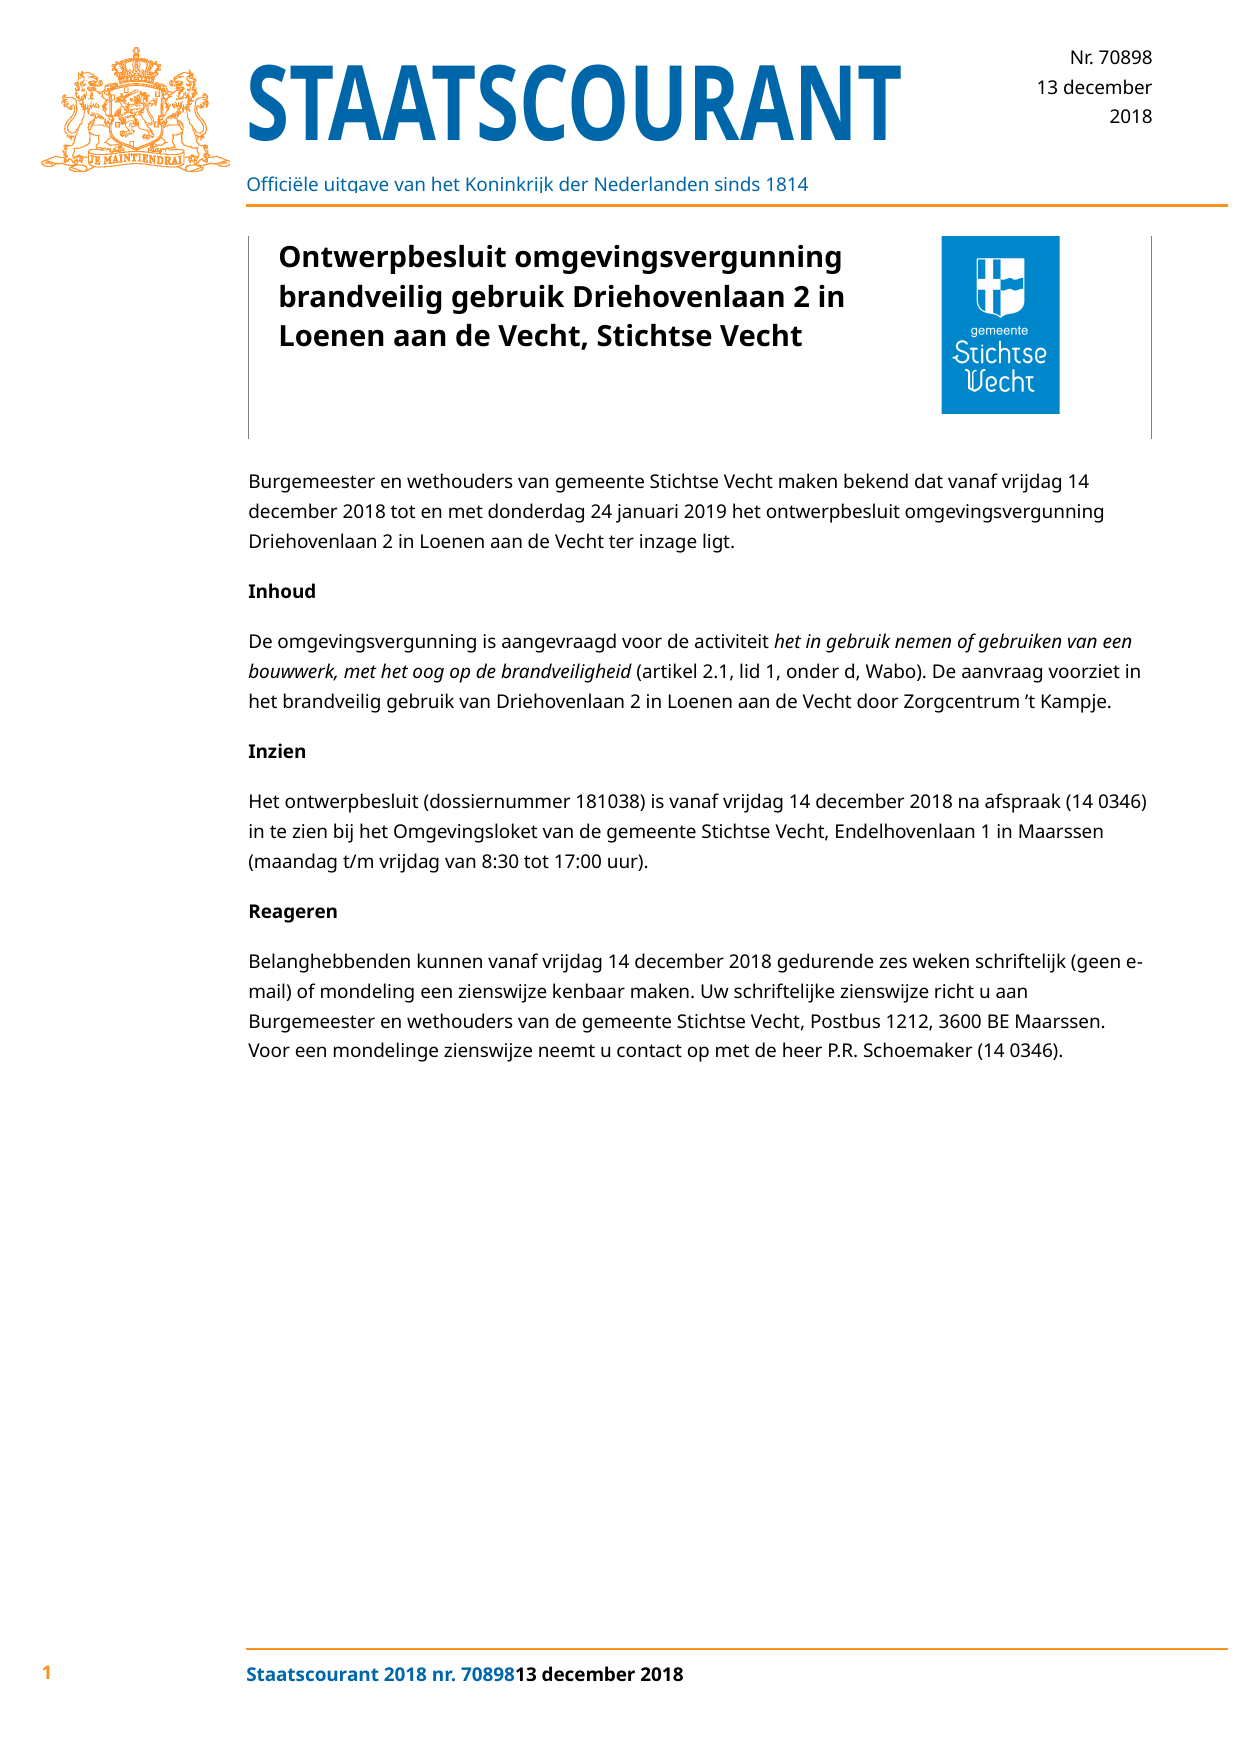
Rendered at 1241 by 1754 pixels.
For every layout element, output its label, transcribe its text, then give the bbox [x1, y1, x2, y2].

text Inhoud [248, 578, 1152, 604]
picture [977, 259, 1000, 313]
picture [1013, 370, 1020, 391]
text Inzien [248, 738, 1152, 764]
text Belanghebbenden kunnen vanaf vrijdag 14 december 2018 gedurende zes weken schriftelijk (geen e-mail) of mondeling een zienswijze kenbaar maken. Uw schriftelijke zienswijze richt u aan Burgemeester en wethouders van de gemeente Stichtse Vecht, Postbus 1212, 3600 BE Maarssen. Voor een mondelinge zienswijze neemt u contact op met de heer P.R. Schoemaker (14 0346). [248, 949, 1152, 1063]
picture [1001, 259, 1024, 279]
table_header [850, 414, 1151, 439]
text De omgevingsvergunning is aangevraagd voor de activiteit het in gebruik nemen of gebruiken van een bouwwerk, met het oog op de brandveiligheid (artikel 2.1, lid 1, onder d, Wabo). De aanvraag voorziet in het brandveilig gebruik van Driehovenlaan 2 in Loenen aan de Vecht door Zorgcentrum ’t Kampje. [248, 629, 1152, 713]
picture [41, 47, 231, 172]
text Burgemeester en wethouders van gemeente Stichtse Vecht maken bekend dat vanaf vrijdag 14 december 2018 tot en met donderdag 24 januari 2019 het ontwerpbesluit omgevingsvergunning Driehovenlaan 2 in Loenen aan de Vecht ter inzage ligt. [248, 469, 1152, 553]
table_header Ontwerpbesluit omgevingsvergunning brandveilig gebruik Driehovenlaan 2 in Loenen aan de Vecht, Stichtse Vecht [249, 236, 850, 439]
picture [1000, 289, 1024, 317]
table_header [1060, 236, 1151, 413]
picture [1013, 348, 1019, 359]
text Reageren [248, 898, 1152, 924]
text Het ontwerpbesluit (dossiernummer 181038) is vanaf vrijdag 14 december 2018 na afspraak (14 0346) in te zien bij het Omgevingsloket van de gemeente Stichtse Vecht, Endelhovenlaan 1 in Maarssen (maandag t/m vrijdag van 8:30 tot 17:00 uur). [248, 789, 1152, 873]
table_header [850, 236, 941, 413]
picture [1027, 377, 1032, 389]
picture [971, 348, 977, 359]
